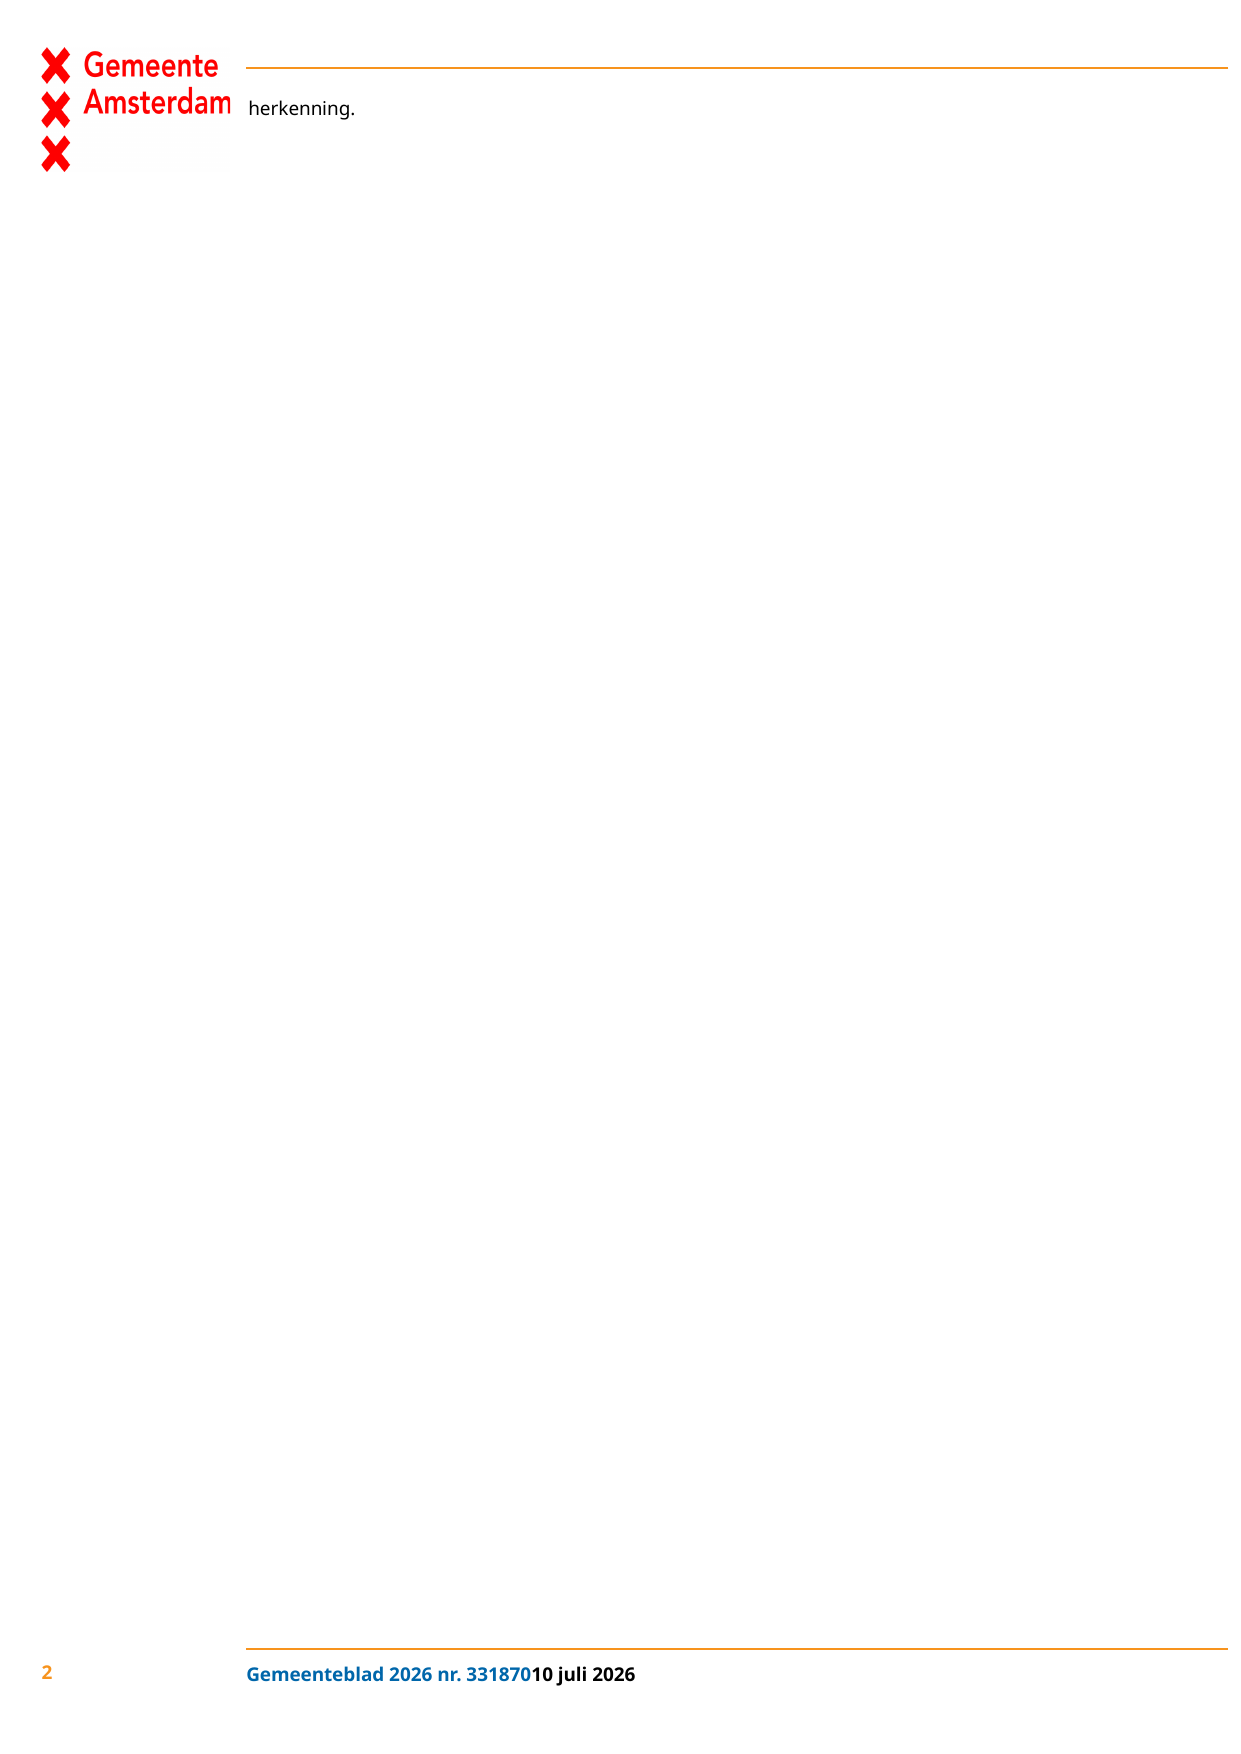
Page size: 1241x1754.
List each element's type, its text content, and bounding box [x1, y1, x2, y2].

text herkenning. [248, 95, 1152, 121]
picture [41, 47, 231, 172]
